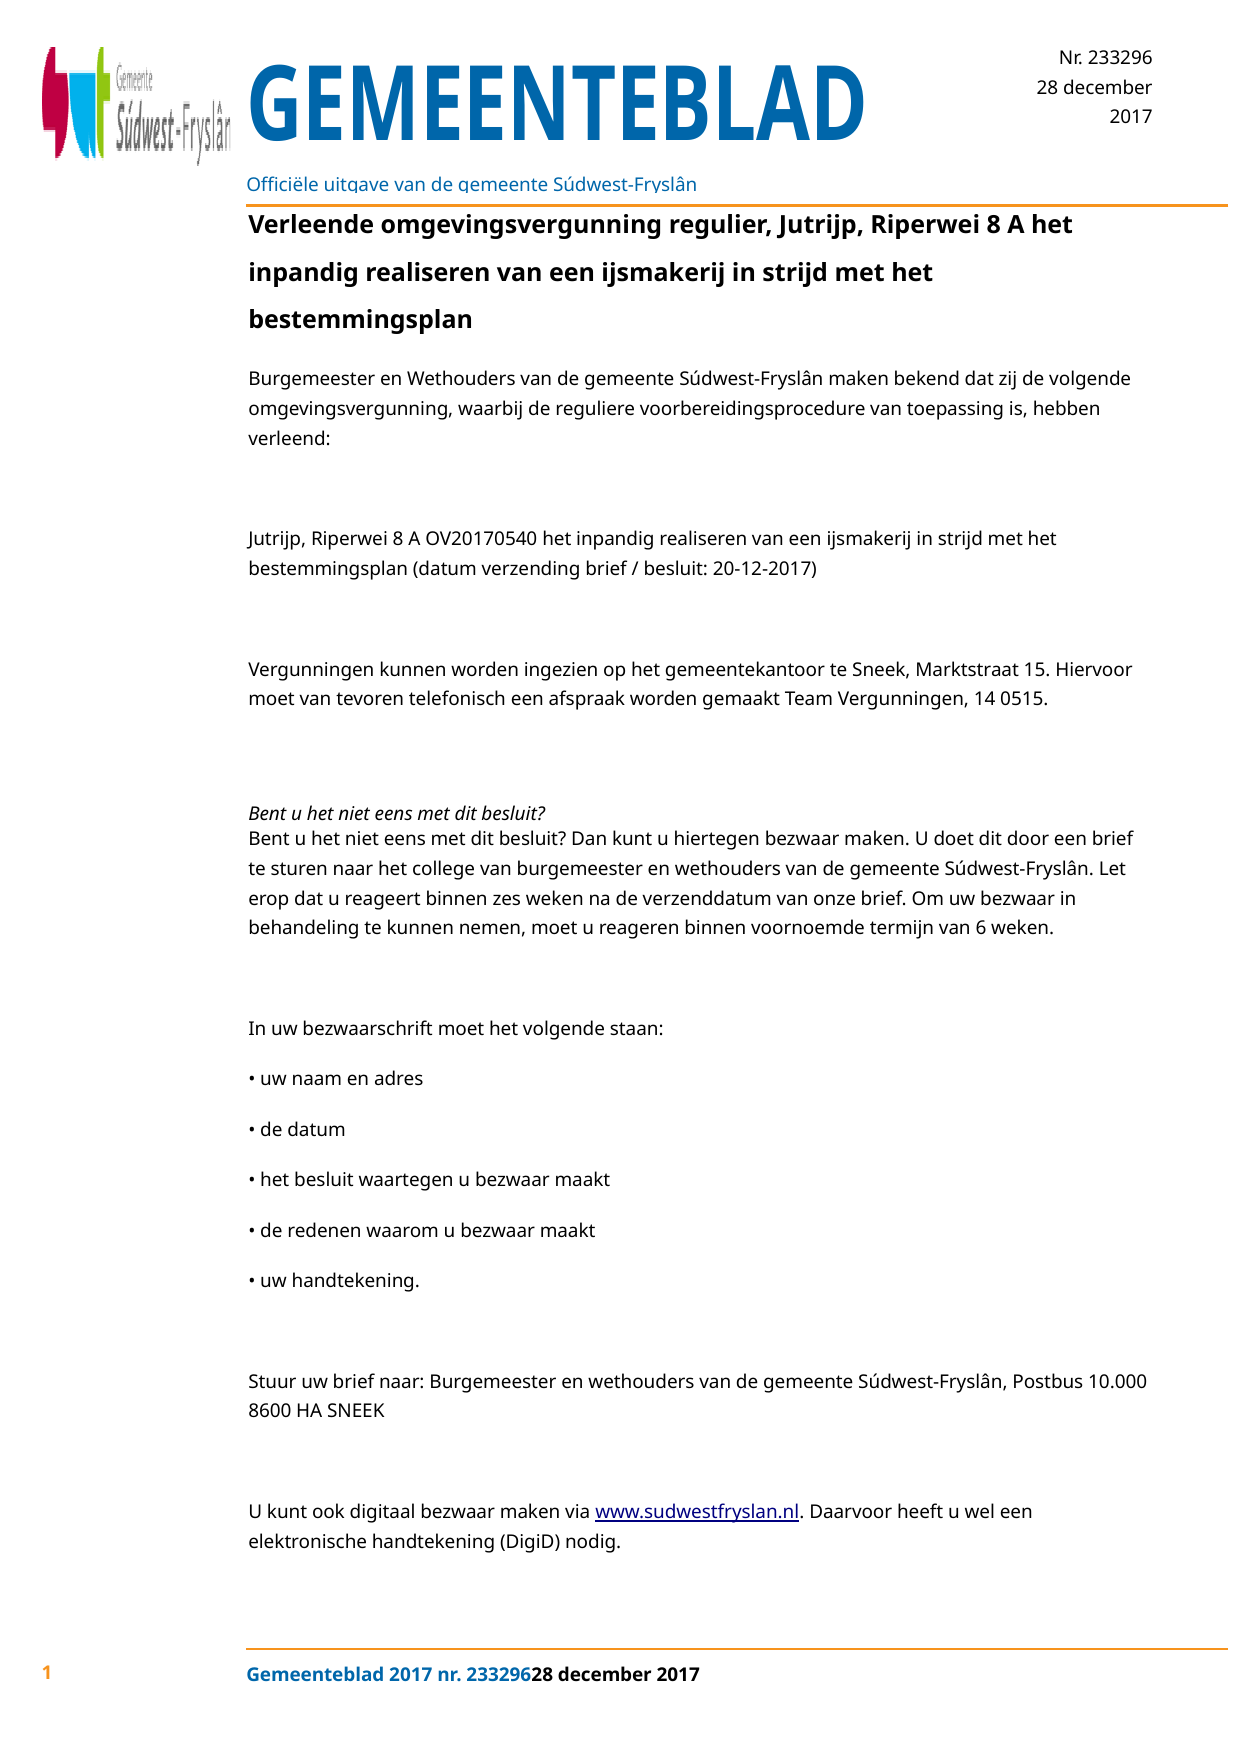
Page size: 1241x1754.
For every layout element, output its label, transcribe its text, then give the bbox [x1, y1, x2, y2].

text • de datum [248, 1116, 1152, 1142]
text Jutrijp, Riperwei 8 A OV20170540 het inpandig realiseren van een ijsmakerij in strijd met het bestemmingsplan (datum verzending brief / besluit: 20-12-2017) [248, 526, 1152, 581]
text Bent u het niet eens met dit besluit? [248, 800, 1152, 826]
text U kunt ook digitaal bezwaar maken via www.sudwestfryslan.nl. Daarvoor heeft u wel een elektronische handtekening (DigiD) nodig. [248, 1498, 1152, 1554]
text Verleende omgevingsvergunning regulier, Jutrijp, Riperwei 8 A het inpandig realiseren van een ijsmakerij in strijd met het bestemmingsplan [248, 207, 1152, 336]
text • het besluit waartegen u bezwaar maakt [248, 1166, 1152, 1192]
text • uw handtekening. [248, 1267, 1152, 1293]
text In uw bezwaarschrift moet het volgende staan: [248, 1015, 1152, 1041]
text • uw naam en adres [248, 1066, 1152, 1091]
picture [41, 47, 231, 172]
text Vergunningen kunnen worden ingezien op het gemeentekantoor te Sneek, Marktstraat 15. Hiervoor moet van tevoren telefonisch een afspraak worden gemaakt Team Vergunningen, 14 0515. [248, 656, 1152, 711]
text • de redenen waarom u bezwaar maakt [248, 1217, 1152, 1243]
text Bent u het niet eens met dit besluit? Dan kunt u hiertegen bezwaar maken. U doet dit door een brief te sturen naar het college van burgemeester en wethouders van de gemeente Súdwest-Fryslân. Let erop dat u reageert binnen zes weken na de verzenddatum van onze brief. Om uw bezwaar in behandeling te kunnen nemen, moet u reageren binnen voornoemde termijn van 6 weken. [248, 826, 1152, 940]
text Stuur uw brief naar: Burgemeester en wethouders van de gemeente Súdwest-Fryslân, Postbus 10.000 8600 HA SNEEK [248, 1368, 1152, 1423]
text Burgemeester en Wethouders van de gemeente Súdwest-Fryslân maken bekend dat zij de volgende omgevingsvergunning, waarbij de reguliere voorbereidingsprocedure van toepassing is, hebben verleend: [248, 366, 1152, 450]
